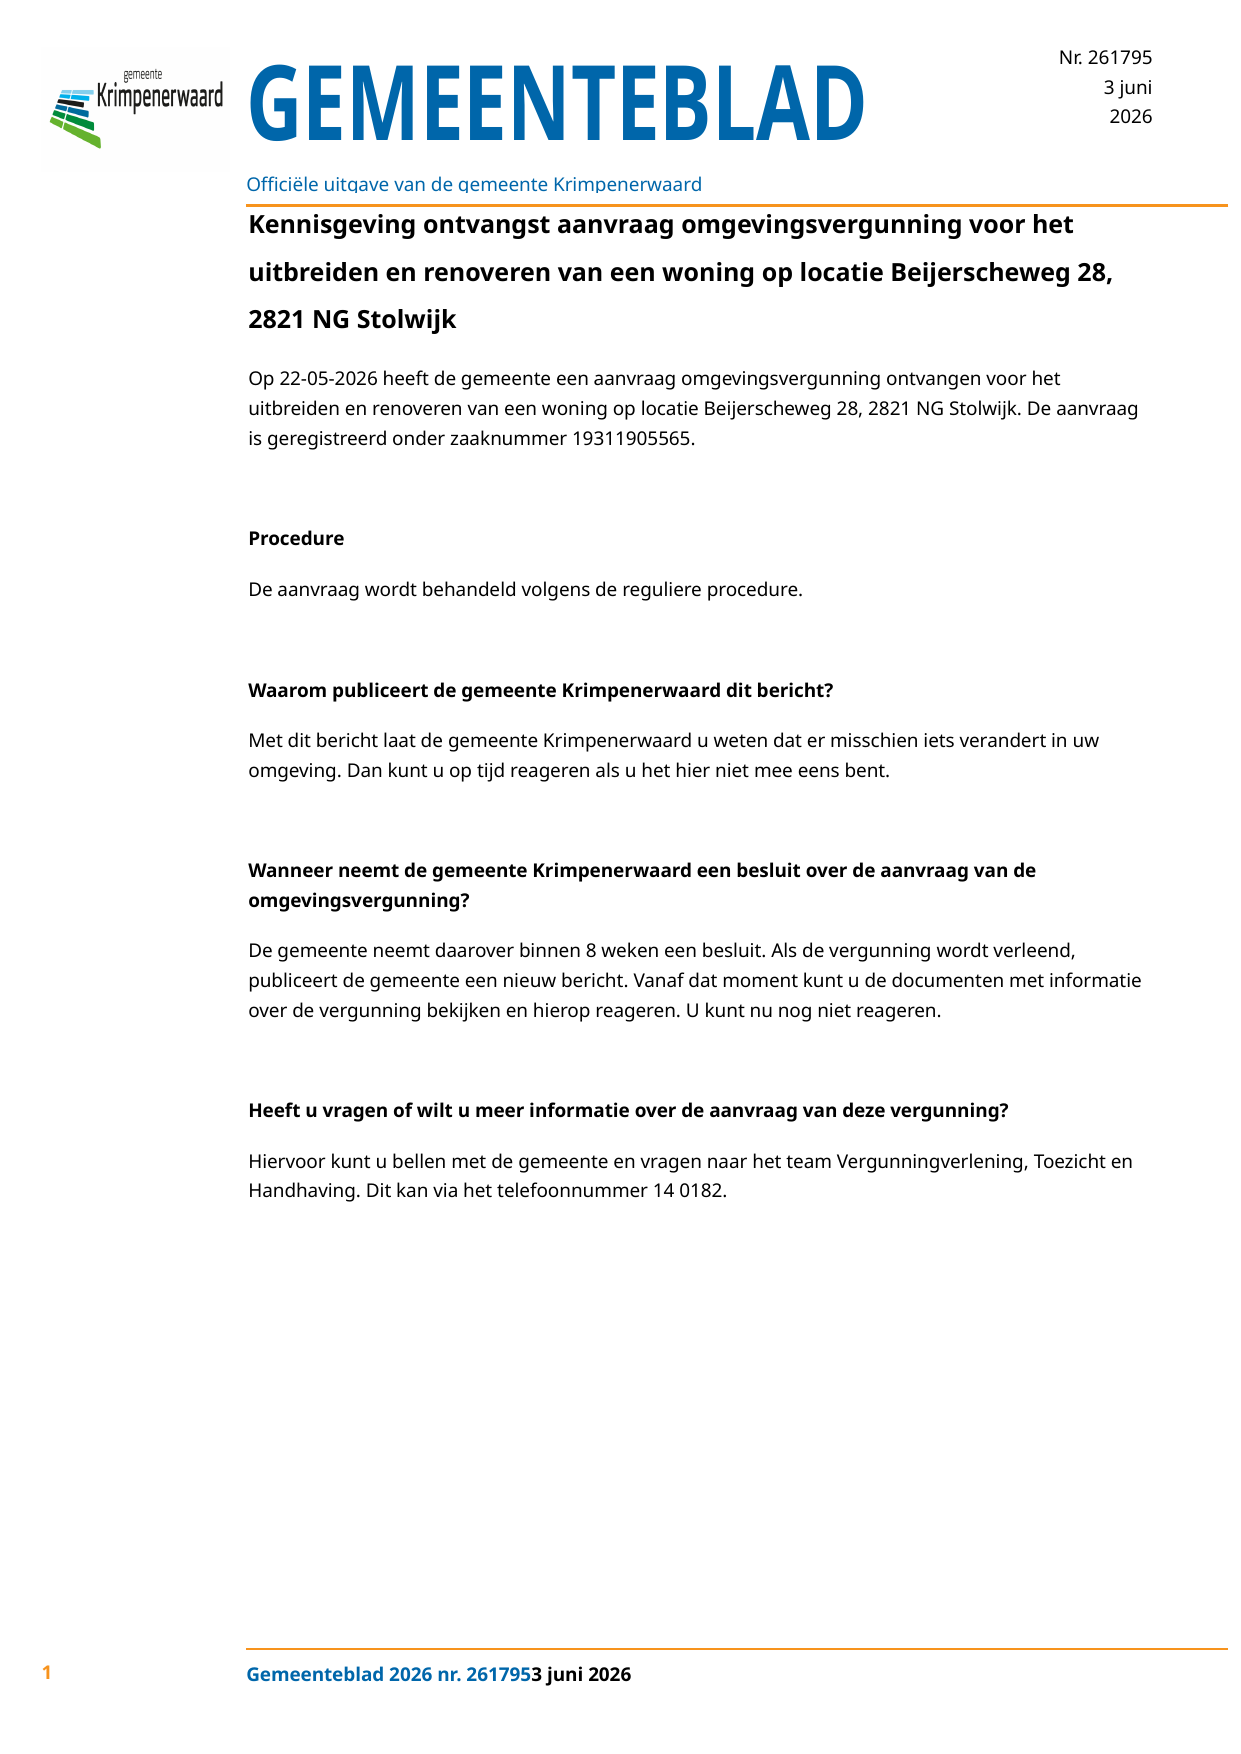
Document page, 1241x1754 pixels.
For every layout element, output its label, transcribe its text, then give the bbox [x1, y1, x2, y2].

text Hiervoor kunt u bellen met de gemeente en vragen naar het team Vergunningverlening, Toezicht en Handhaving. Dit kan via het telefoonnummer 14 0182. [248, 1148, 1152, 1203]
picture [41, 47, 231, 172]
text Wanneer neemt de gemeente Krimpenerwaard een besluit over de aanvraag van de omgevingsvergunning? [248, 858, 1152, 913]
text Met dit bericht laat de gemeente Krimpenerwaard u weten dat er misschien iets verandert in uw omgeving. Dan kunt u op tijd reageren als u het hier niet mee eens bent. [248, 727, 1152, 782]
text De aanvraag wordt behandeld volgens de reguliere procedure. [248, 576, 1152, 602]
text Kennisgeving ontvangst aanvraag omgevingsvergunning voor het uitbreiden en renoveren van een woning op locatie Beijerscheweg 28, 2821 NG Stolwijk [248, 207, 1152, 336]
text Heeft u vragen of wilt u meer informatie over de aanvraag van deze vergunning? [248, 1098, 1152, 1123]
text Op 22-05-2026 heeft de gemeente een aanvraag omgevingsvergunning ontvangen voor het uitbreiden en renoveren van een woning op locatie Beijerscheweg 28, 2821 NG Stolwijk. De aanvraag is geregistreerd onder zaaknummer 19311905565. [248, 366, 1152, 450]
text Procedure [248, 526, 1152, 551]
text Waarom publiceert de gemeente Krimpenerwaard dit bericht? [248, 677, 1152, 702]
text De gemeente neemt daarover binnen 8 weken een besluit. Als de vergunning wordt verleend, publiceert de gemeente een nieuw bericht. Vanaf dat moment kunt u de documenten met informatie over de vergunning bekijken en hierop reageren. U kunt nu nog niet reageren. [248, 938, 1152, 1022]
